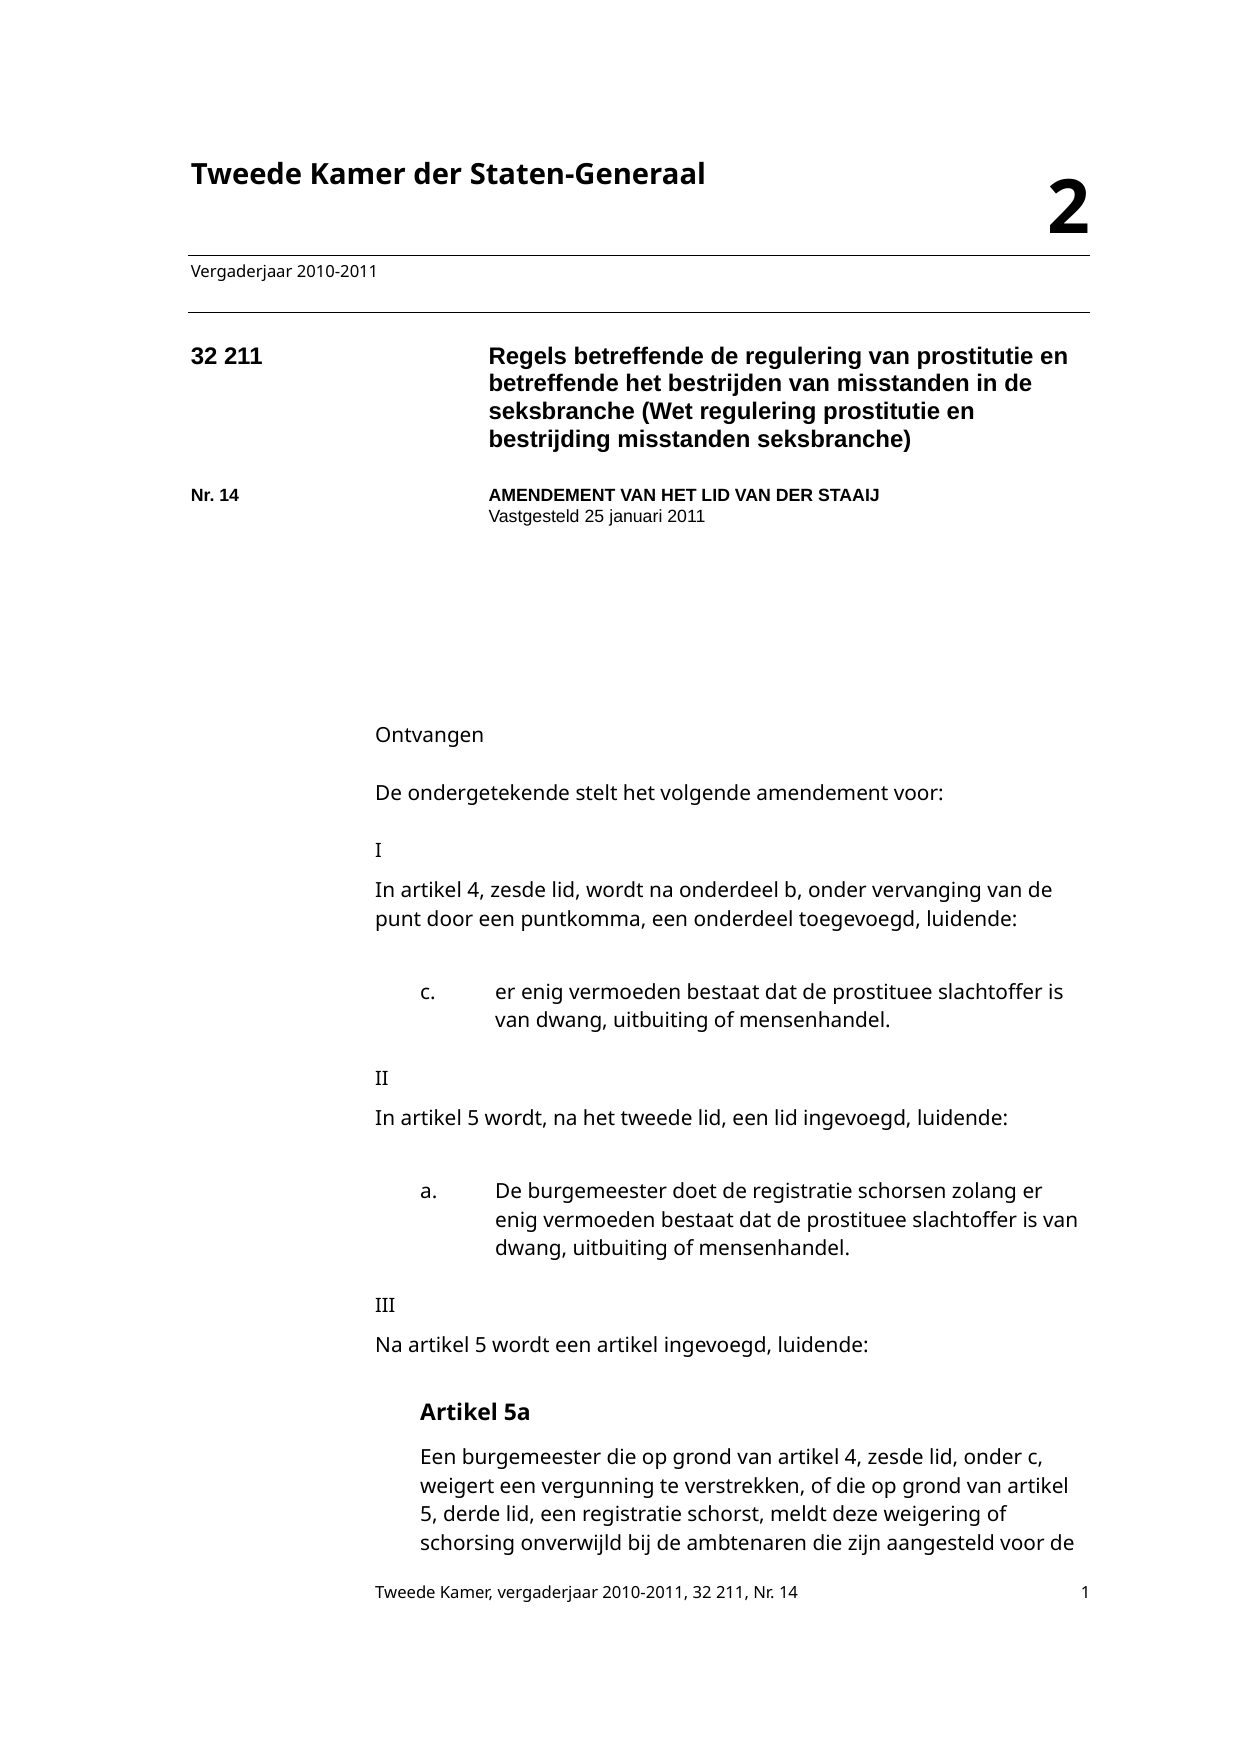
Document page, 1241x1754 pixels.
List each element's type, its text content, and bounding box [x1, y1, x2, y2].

subtitle Artikel 5a [420, 1396, 1090, 1427]
text Een burgemeester die op grond van artikel 4, zesde lid, onder c, weigert een vergunning te verstrekken, of die op grond van artikel 5, derde lid, een registratie schorst, meldt deze weigering of schorsing onverwijld bij de ambtenaren die zijn aangesteld voor de [420, 1442, 1090, 1556]
text De ondergetekende stelt het volgende amendement voor: [375, 778, 1090, 807]
table_cell AMENDEMENT VAN HET LID VAN DER STAAIJ Vastgesteld 25 januari 2011 [485, 482, 1090, 601]
table_header 2 [910, 150, 1090, 255]
text Na artikel 5 wordt een artikel ingevoegd, luidende: [375, 1330, 1090, 1359]
table_cell [188, 313, 485, 339]
table_cell [485, 313, 1090, 339]
text Ontvangen [375, 720, 1090, 748]
table_cell [485, 256, 1090, 312]
table_cell Nr. 14 [188, 482, 485, 601]
table_cell 32 211 [188, 339, 485, 482]
table_header Tweede Kamer der Staten-Generaal [188, 150, 909, 255]
text I [375, 837, 1090, 863]
text In artikel 4, zesde lid, wordt na onderdeel b, onder vervanging van de punt door een puntkomma, een onderdeel toegevoegd, luidende: [375, 875, 1090, 932]
list De burgemeester doet de registratie schorsen zolang er enig vermoeden bestaat dat de prostituee slachtoffer is van dwang, uitbuiting of mensenhandel. [420, 1176, 1090, 1262]
table_cell Regels betreffende de regulering van prostitutie en betreffende het bestrijden van misstanden in de seksbranche (Wet regulering prostitutie en bestrijding misstanden seksbranche) [485, 339, 1090, 482]
text In artikel 5 wordt, na het tweede lid, een lid ingevoegd, luidende: [375, 1103, 1090, 1131]
text III [375, 1292, 1090, 1318]
text II [375, 1064, 1090, 1091]
table_cell Vergaderjaar 2010-2011 [188, 256, 485, 312]
list er enig vermoeden bestaat dat de prostituee slachtoffer is van dwang, uitbuiting of mensenhandel. [420, 977, 1090, 1034]
